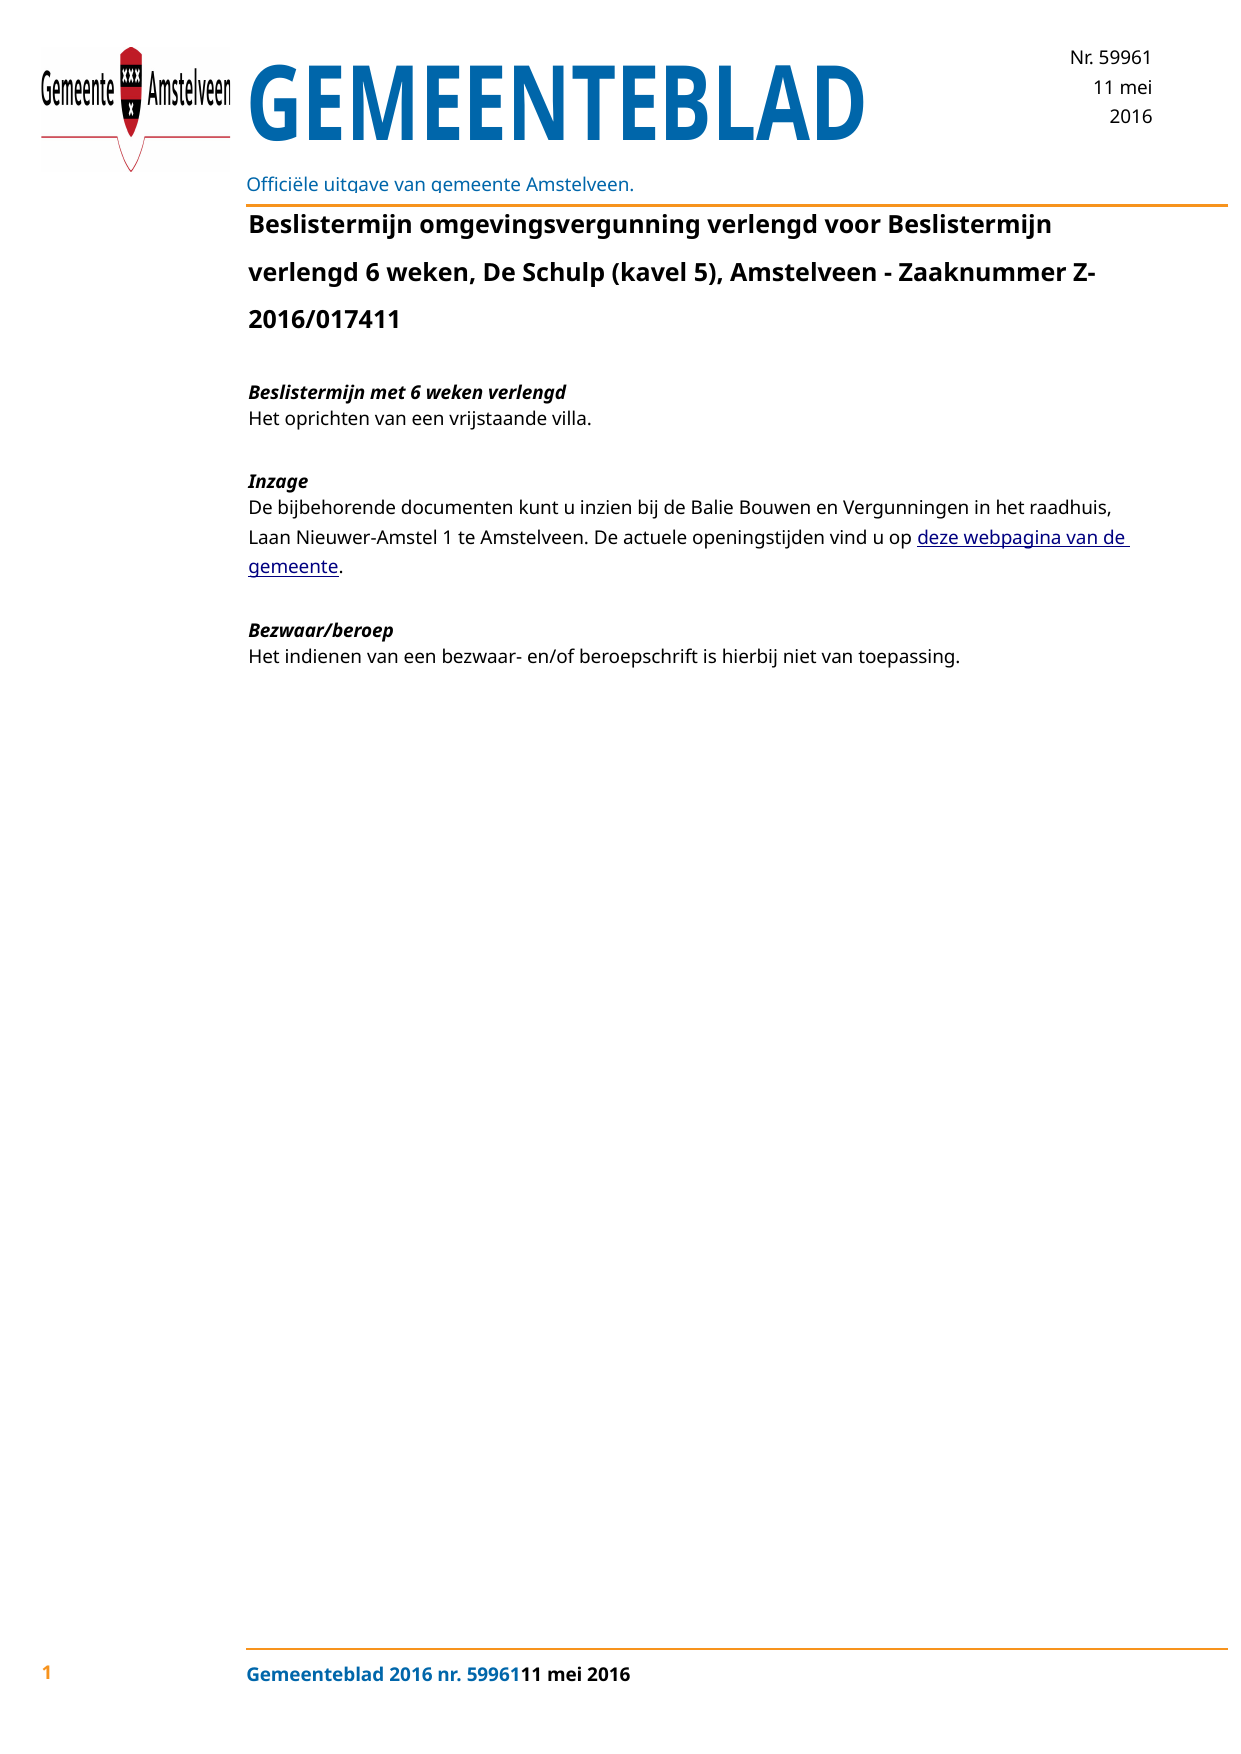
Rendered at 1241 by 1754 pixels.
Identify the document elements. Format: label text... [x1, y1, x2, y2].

text Beslistermijn omgevingsvergunning verlengd voor Beslistermijn verlengd 6 weken, De Schulp (kavel 5), Amstelveen - Zaaknummer Z-2016/017411 [248, 207, 1152, 336]
picture [41, 47, 231, 172]
text Het indienen van een bezwaar- en/of beroepschrift is hierbij niet van toepassing. [248, 643, 1152, 669]
text Inzage [248, 469, 1152, 494]
text De bijbehorende documenten kunt u inzien bij de Balie Bouwen en Vergunningen in het raadhuis, Laan Nieuwer-Amstel 1 te Amstelveen. De actuele openingstijden vind u op deze webpagina van de gemeente. [248, 494, 1152, 579]
text Het oprichten van een vrijstaande villa. [248, 405, 1152, 431]
text Beslistermijn met 6 weken verlengd [248, 379, 1152, 405]
text Bezwaar/beroep [248, 618, 1152, 643]
